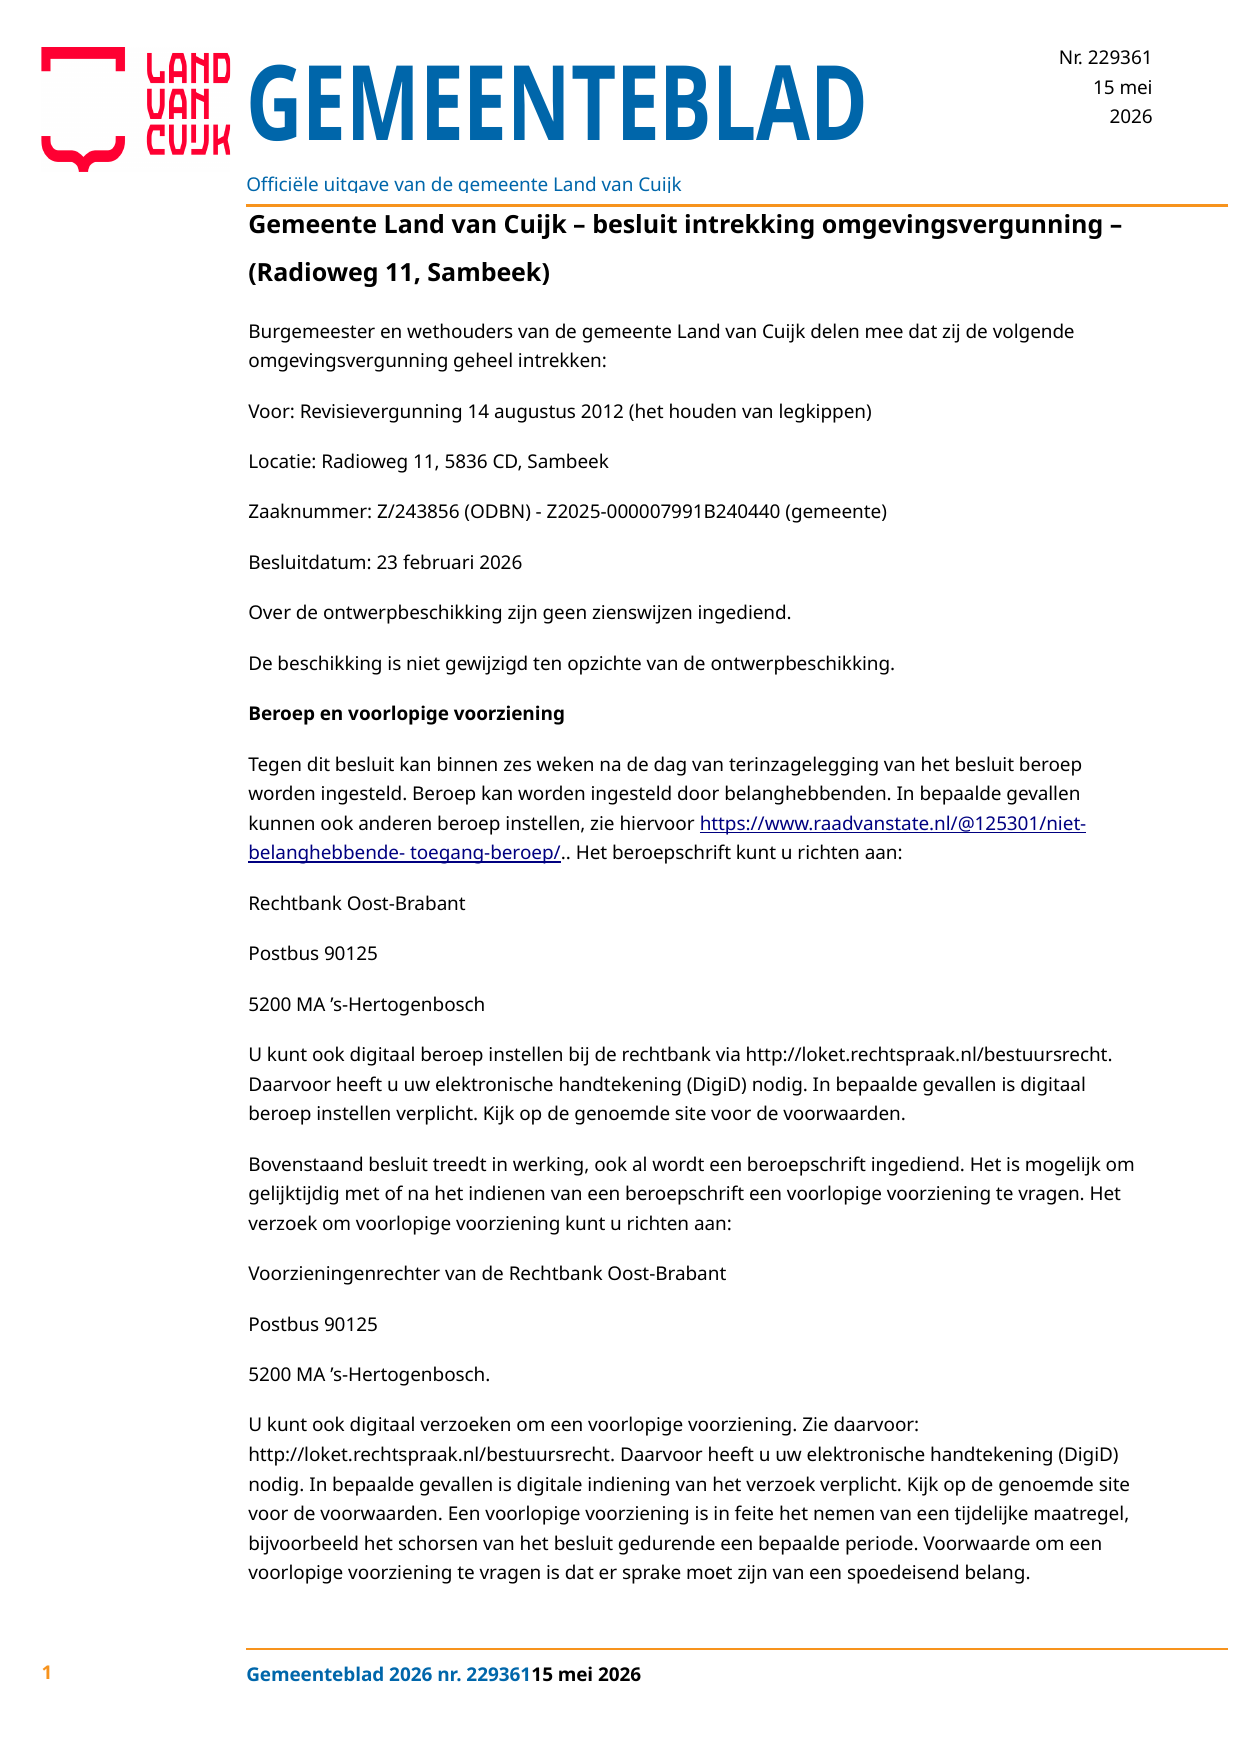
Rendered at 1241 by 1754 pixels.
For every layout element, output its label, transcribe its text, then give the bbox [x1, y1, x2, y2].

text Gemeente Land van Cuijk – besluit intrekking omgevingsvergunning – (Radioweg 11, Sambeek) [248, 207, 1152, 288]
text Tegen dit besluit kan binnen zes weken na de dag van terinzagelegging van het besluit beroep worden ingesteld. Beroep kan worden ingesteld door belanghebbenden. In bepaalde gevallen kunnen ook anderen beroep instellen, zie hiervoor https://www.raadvanstate.nl/@125301/niet-belanghebbende- toegang-beroep/.. Het beroepschrift kunt u richten aan: [248, 751, 1152, 865]
text Locatie: Radioweg 11, 5836 CD, Sambeek [248, 448, 1152, 474]
text Zaaknummer: Z/243856 (ODBN) - Z2025-000007991B240440 (gemeente) [248, 499, 1152, 524]
picture [41, 47, 231, 172]
text U kunt ook digitaal beroep instellen bij de rechtbank via http://loket.rechtspraak.nl/bestuursrecht. Daarvoor heeft u uw elektronische handtekening (DigiD) nodig. In bepaalde gevallen is digitaal beroep instellen verplicht. Kijk op de genoemde site voor de voorwaarden. [248, 1041, 1152, 1126]
text Postbus 90125 [248, 940, 1152, 966]
text Bovenstaand besluit treedt in werking, ook al wordt een beroepschrift ingediend. Het is mogelijk om gelijktijdig met of na het indienen van een beroepschrift een voorlopige voorziening te vragen. Het verzoek om voorlopige voorziening kunt u richten aan: [248, 1151, 1152, 1236]
text Voorzieningenrechter van de Rechtbank Oost-Brabant [248, 1260, 1152, 1286]
text Besluitdatum: 23 februari 2026 [248, 549, 1152, 575]
text Burgemeester en wethouders van de gemeente Land van Cuijk delen mee dat zij de volgende omgevingsvergunning geheel intrekken: [248, 318, 1152, 373]
text 5200 MA ’s-Hertogenbosch [248, 991, 1152, 1017]
text Over de ontwerpbeschikking zijn geen zienswijzen ingediend. [248, 599, 1152, 625]
text Beroep en voorlopige voorziening [248, 700, 1152, 726]
text U kunt ook digitaal verzoeken om een voorlopige voorziening. Zie daarvoor: http://loket.rechtspraak.nl/bestuursrecht. Daarvoor heeft u uw elektronische handtekening (DigiD) nodig. In bepaalde gevallen is digitale indiening van het verzoek verplicht. Kijk op de genoemde site voor de voorwaarden. Een voorlopige voorziening is in feite het nemen van een tijdelijke maatregel, bijvoorbeeld het schorsen van het besluit gedurende een bepaalde periode. Voorwaarde om een voorlopige voorziening te vragen is dat er sprake moet zijn van een spoedeisend belang. [248, 1412, 1152, 1585]
text De beschikking is niet gewijzigd ten opzichte van de ontwerpbeschikking. [248, 650, 1152, 676]
text Voor: Revisievergunning 14 augustus 2012 (het houden van legkippen) [248, 398, 1152, 424]
text 5200 MA ’s-Hertogenbosch. [248, 1361, 1152, 1387]
text Postbus 90125 [248, 1311, 1152, 1337]
text Rechtbank Oost-Brabant [248, 890, 1152, 916]
